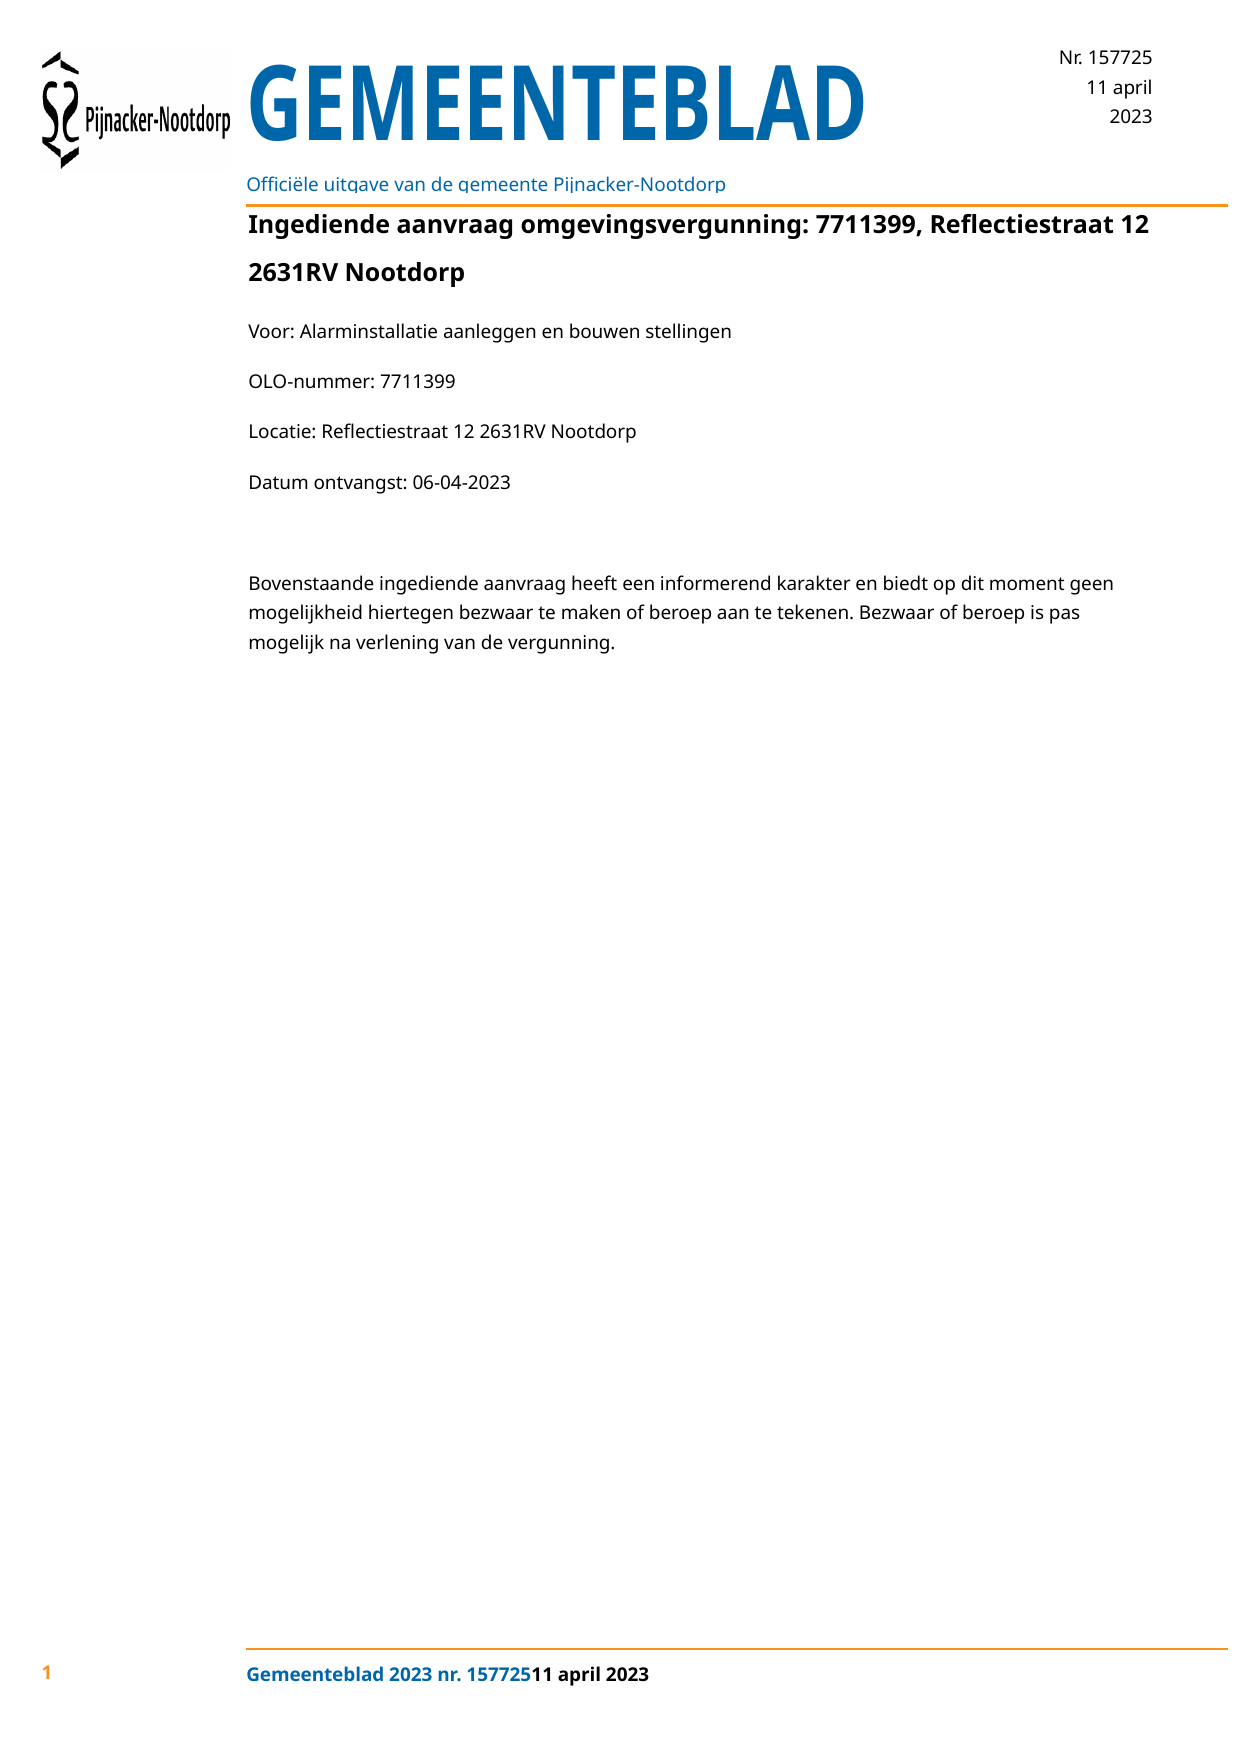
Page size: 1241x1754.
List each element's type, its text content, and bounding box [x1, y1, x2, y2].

text Voor: Alarminstallatie aanleggen en bouwen stellingen [248, 318, 1152, 344]
text Datum ontvangst: 06-04-2023 [248, 469, 1152, 495]
text Ingediende aanvraag omgevingsvergunning: 7711399, Reflectiestraat 12 2631RV Nootdorp [248, 207, 1152, 288]
text OLO-nummer: 7711399 [248, 368, 1152, 394]
text Locatie: Reflectiestraat 12 2631RV Nootdorp [248, 419, 1152, 444]
text Bovenstaande ingediende aanvraag heeft een informerend karakter en biedt op dit moment geen mogelijkheid hiertegen bezwaar te maken of beroep aan te tekenen. Bezwaar of beroep is pas mogelijk na verlening van de vergunning. [248, 570, 1152, 655]
picture [41, 47, 231, 172]
